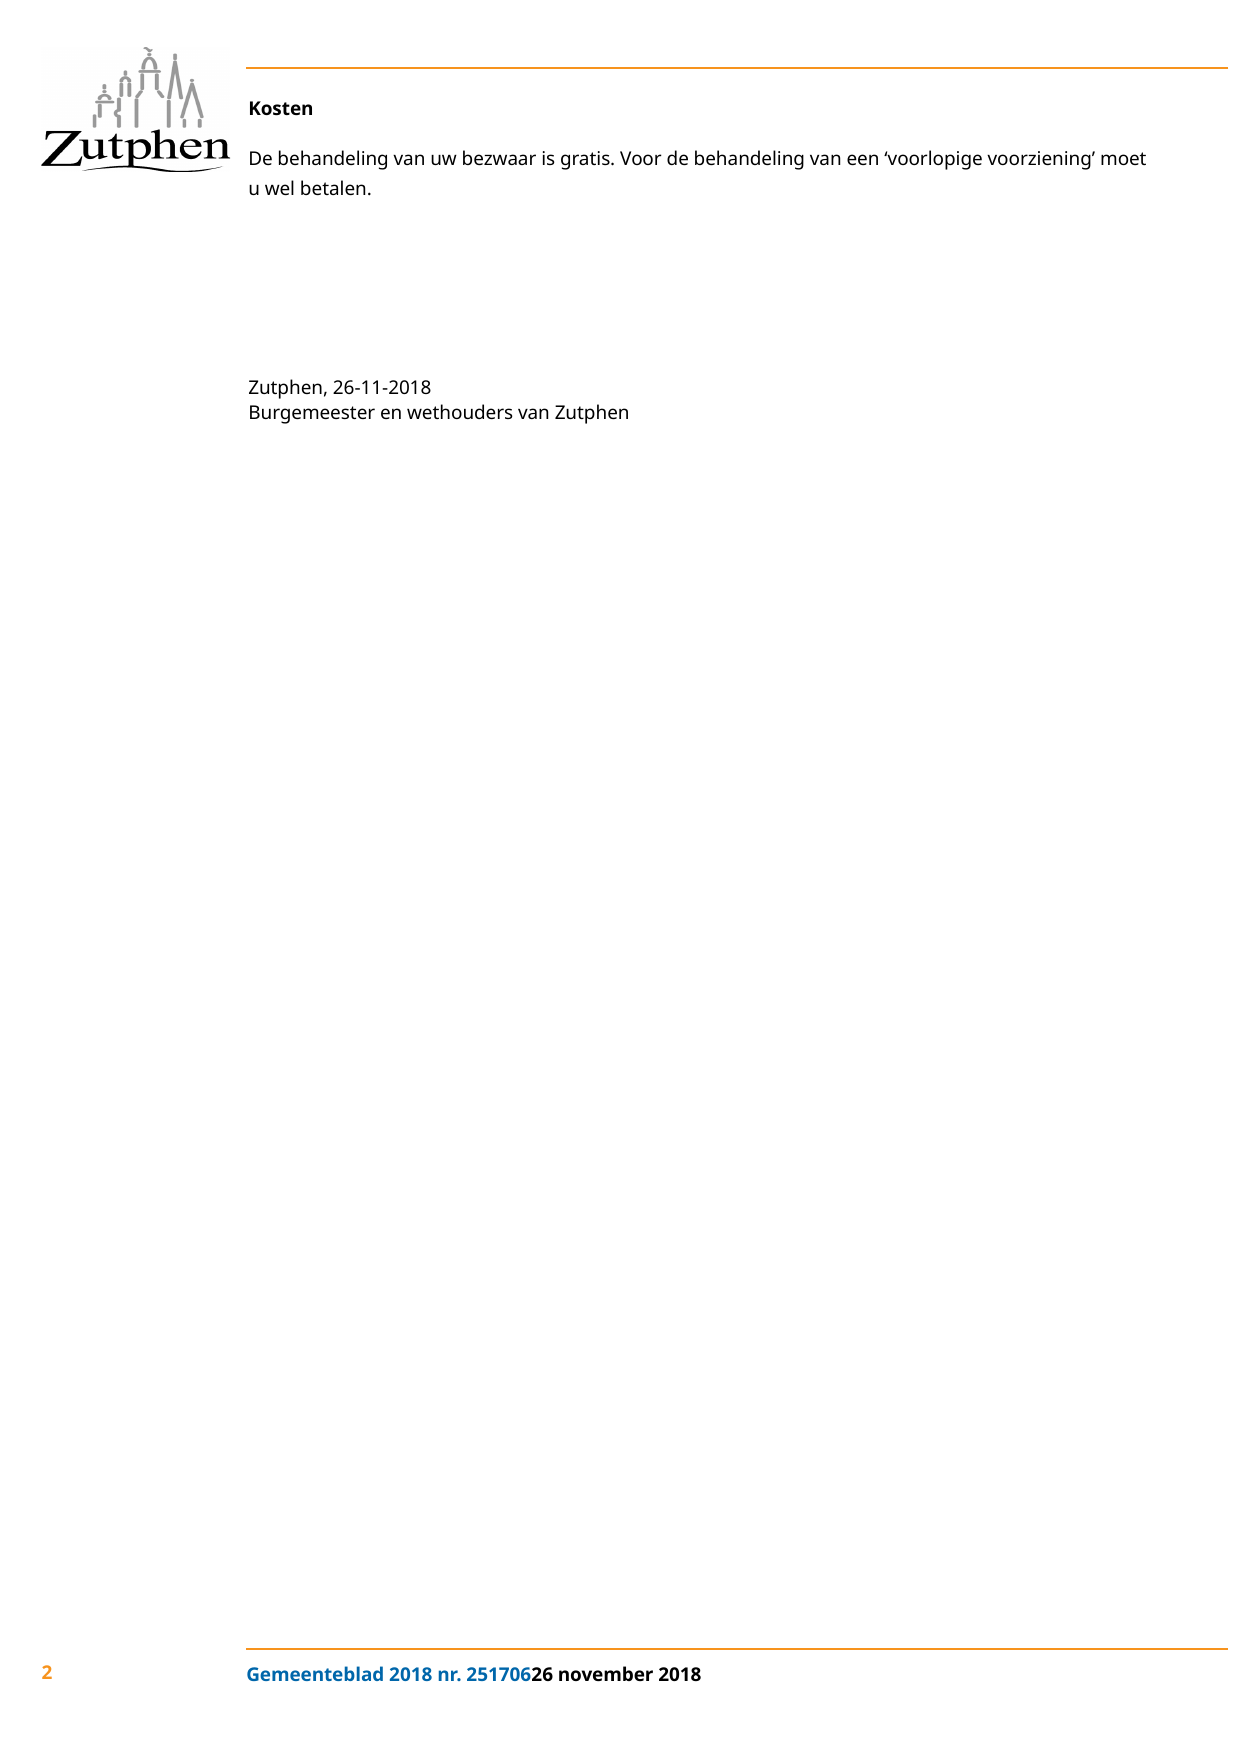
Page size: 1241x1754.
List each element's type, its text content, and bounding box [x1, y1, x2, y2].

text Zutphen, 26-11-2018 [248, 374, 1152, 399]
text Burgemeester en wethouders van Zutphen [248, 399, 1152, 425]
picture [41, 47, 231, 172]
text De behandeling van uw bezwaar is gratis. Voor de behandeling van een ‘voorlopige voorziening’ moet u wel betalen. [248, 145, 1152, 201]
text Kosten [248, 95, 1152, 121]
